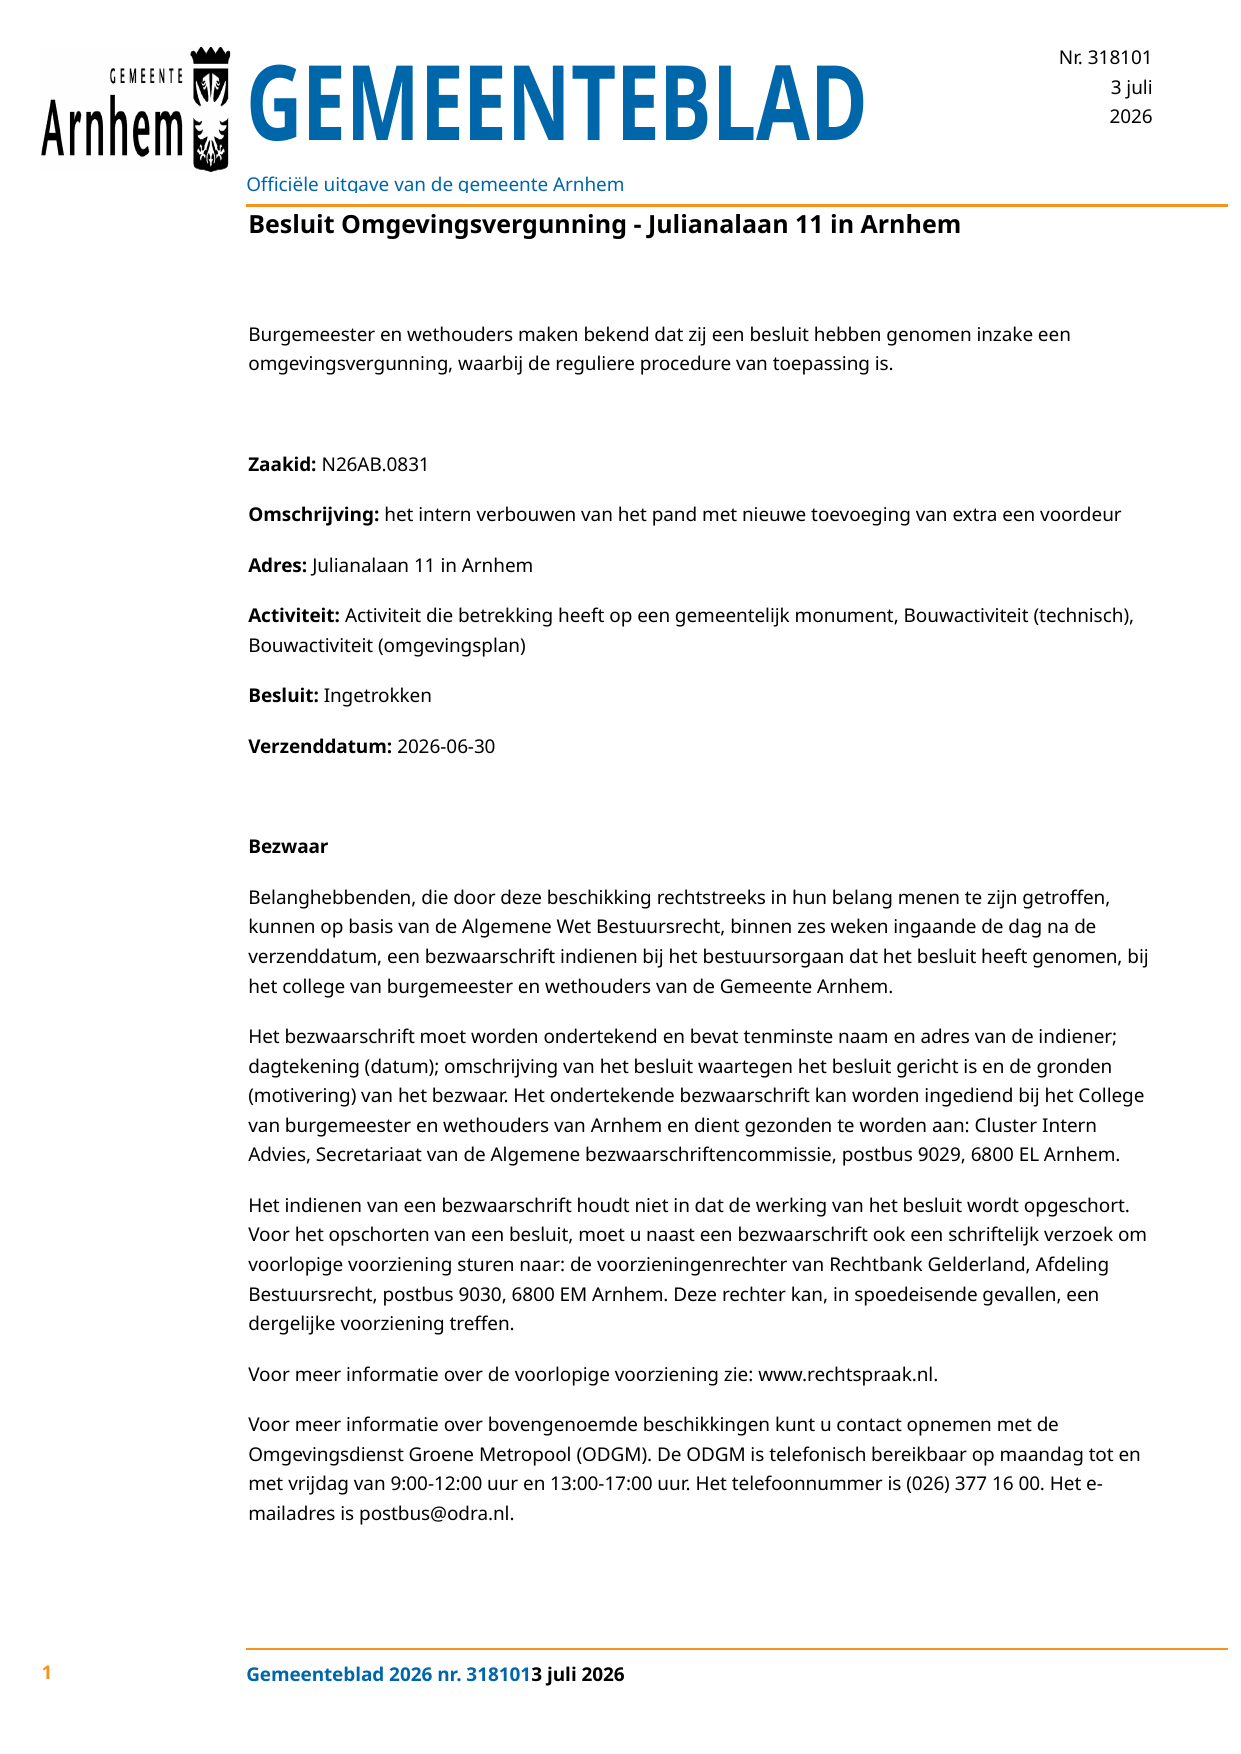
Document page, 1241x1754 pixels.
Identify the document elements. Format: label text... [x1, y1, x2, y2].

text Belanghebbenden, die door deze beschikking rechtstreeks in hun belang menen te zijn getroffen, kunnen op basis van de Algemene Wet Bestuursrecht, binnen zes weken ingaande de dag na de verzenddatum, een bezwaarschrift indienen bij het bestuursorgaan dat het besluit heeft genomen, bij het college van burgemeester en wethouders van de Gemeente Arnhem. [248, 884, 1152, 998]
text Voor meer informatie over bovengenoemde beschikkingen kunt u contact opnemen met de Omgevingsdienst Groene Metropool (ODGM). De ODGM is telefonisch bereikbaar op maandag tot en met vrijdag van 9:00-12:00 uur en 13:00-17:00 uur. Het telefoonnummer is (026) 377 16 00. Het e-mailadres is postbus@odra.nl. [248, 1411, 1152, 1526]
text Besluit: Ingetrokken [248, 682, 1152, 708]
text Activiteit: Activiteit die betrekking heeft op een gemeentelijk monument, Bouwactiviteit (technisch), Bouwactiviteit (omgevingsplan) [248, 602, 1152, 658]
picture [41, 47, 231, 172]
text Het bezwaarschrift moet worden ondertekend en bevat tenminste naam en adres van de indiener; dagtekening (datum); omschrijving van het besluit waartegen het besluit gericht is en de gronden (motivering) van het bezwaar. Het ondertekende bezwaarschrift kan worden ingediend bij het College van burgemeester en wethouders van Arnhem en dient gezonden te worden aan: Cluster Intern Advies, Secretariaat van de Algemene bezwaarschriftencommissie, postbus 9029, 6800 EL Arnhem. [248, 1023, 1152, 1167]
text Het indienen van een bezwaarschrift houdt niet in dat de werking van het besluit wordt opgeschort. Voor het opschorten van een besluit, moet u naast een bezwaarschrift ook een schriftelijk verzoek om voorlopige voorziening sturen naar: de voorzieningenrechter van Rechtbank Gelderland, Afdeling Bestuursrecht, postbus 9030, 6800 EM Arnhem. Deze rechter kan, in spoedeisende gevallen, een dergelijke voorziening treffen. [248, 1192, 1152, 1336]
text Adres: Julianalaan 11 in Arnhem [248, 552, 1152, 578]
text Verzenddatum: 2026-06-30 [248, 733, 1152, 758]
text Burgemeester en wethouders maken bekend dat zij een besluit hebben genomen inzake een omgevingsvergunning, waarbij de reguliere procedure van toepassing is. [248, 321, 1152, 376]
text Besluit Omgevingsvergunning - Julianalaan 11 in Arnhem [248, 207, 1152, 241]
text Zaakid: N26AB.0831 [248, 451, 1152, 477]
text Voor meer informatie over de voorlopige voorziening zie: www.rechtspraak.nl. [248, 1361, 1152, 1386]
text Bezwaar [248, 834, 1152, 859]
text Omschrijving: het intern verbouwen van het pand met nieuwe toevoeging van extra een voordeur [248, 502, 1152, 527]
